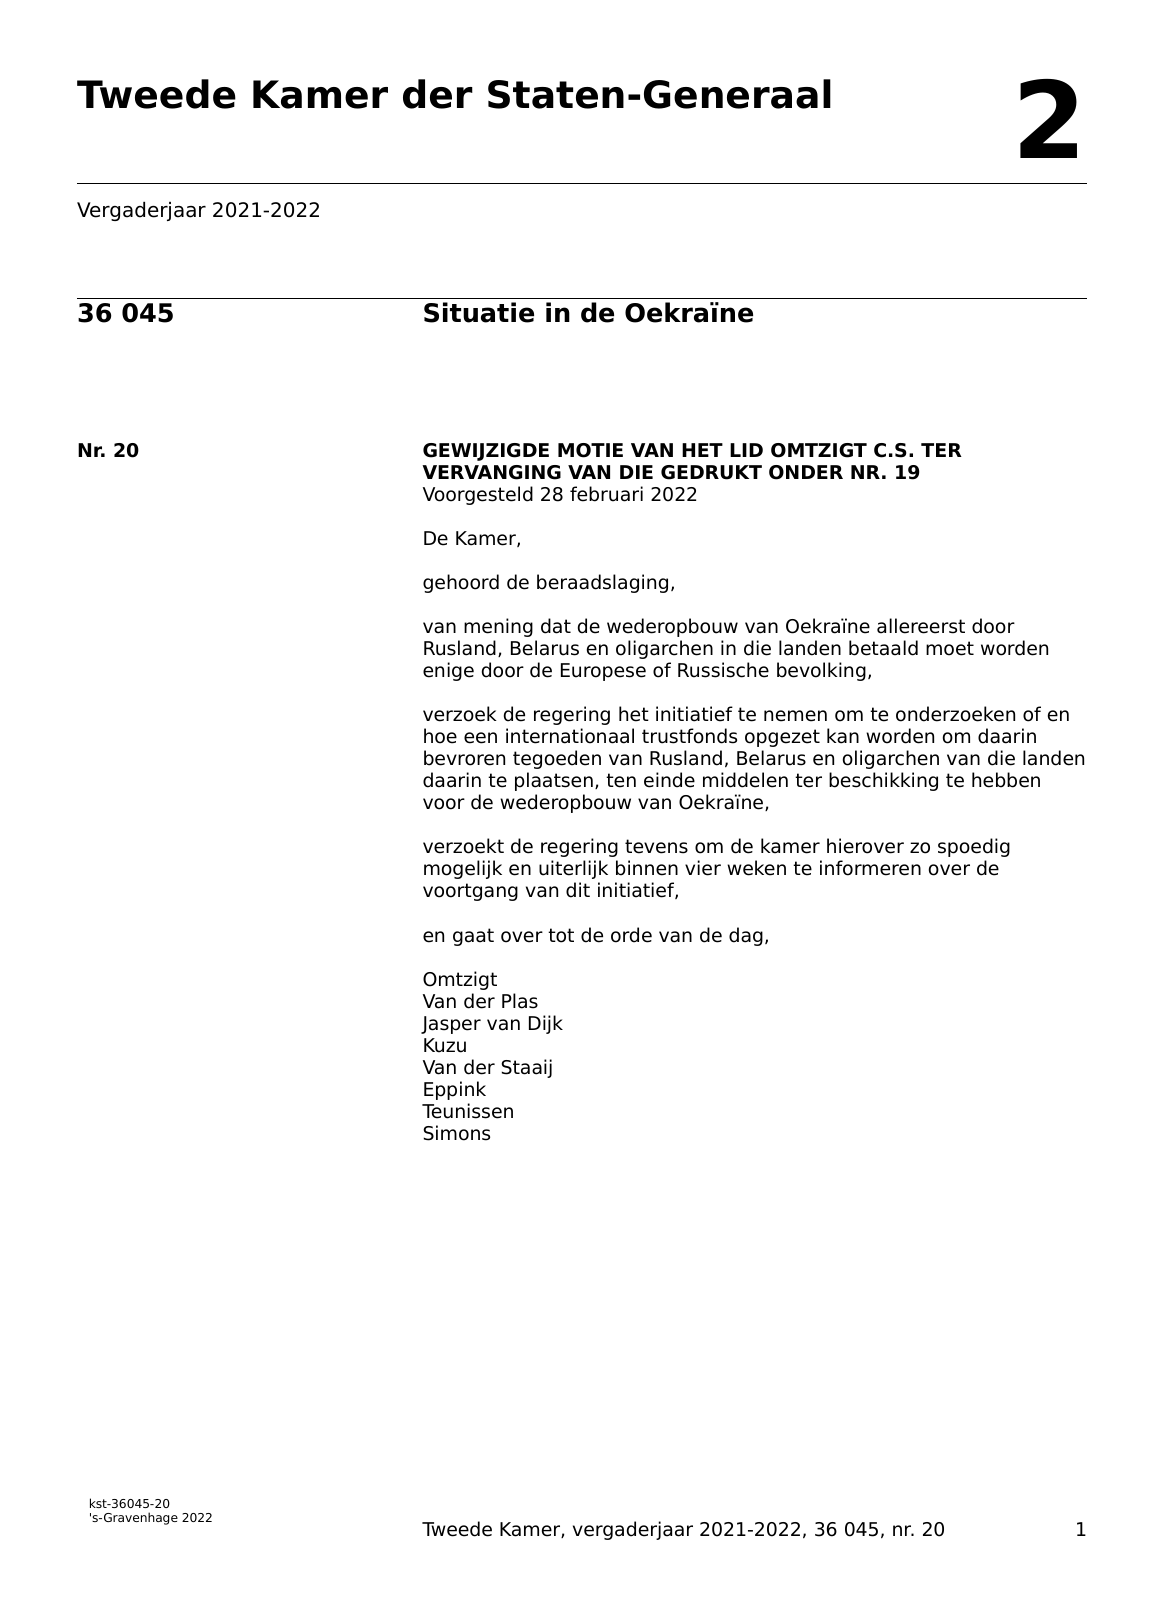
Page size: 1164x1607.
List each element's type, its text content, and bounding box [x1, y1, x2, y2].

text Omtzigt [422, 969, 1087, 991]
text Eppink [422, 1078, 1087, 1101]
table_cell Vergaderjaar 2021-2022 [77, 184, 1087, 298]
text Jasper van Dijk [422, 1013, 1087, 1034]
subtitle Nr. 20 GEWIJZIGDE MOTIE VAN HET LID OMTZIGT C.S. TER VERVANGING VAN DIE GEDRUKT ONDER NR. 19 [77, 440, 1087, 484]
text Kuzu [422, 1034, 1087, 1057]
text verzoekt de regering tevens om de kamer hierover zo spoedig mogelijk en uiterlijk binnen vier weken te informeren over de voortgang van dit initiatief, [422, 836, 1087, 902]
table_header Tweede Kamer der Staten-Generaal [77, 59, 886, 183]
text De Kamer, [422, 528, 1087, 550]
text Van der Staaij [422, 1057, 1087, 1078]
text kst-36045-20 [88, 1497, 323, 1511]
table_header 2 [886, 59, 1087, 183]
text Simons [422, 1122, 1087, 1144]
text Voorgesteld 28 februari 2022 [422, 484, 1087, 506]
text en gaat over tot de orde van de dag, [422, 924, 1087, 946]
text verzoek de regering het initiatief te nemen om te onderzoeken of en hoe een internationaal trustfonds opgezet kan worden om daarin bevroren tegoeden van Rusland, Belarus en oligarchen van die landen daarin te plaatsen, ten einde middelen ter beschikking te hebben voor de wederopbouw van Oekraïne, [422, 704, 1087, 814]
text 's-Gravenhage 2022 [88, 1511, 323, 1525]
subtitle 36 045 Situatie in de Oekraïne [77, 299, 1087, 329]
text van mening dat de wederopbouw van Oekraïne allereerst door Rusland, Belarus en oligarchen in die landen betaald moet worden enige door de Europese of Russische bevolking, [422, 616, 1087, 682]
text Teunissen [422, 1101, 1087, 1122]
text Van der Plas [422, 991, 1087, 1013]
text gehoord de beraadslaging, [422, 572, 1087, 594]
